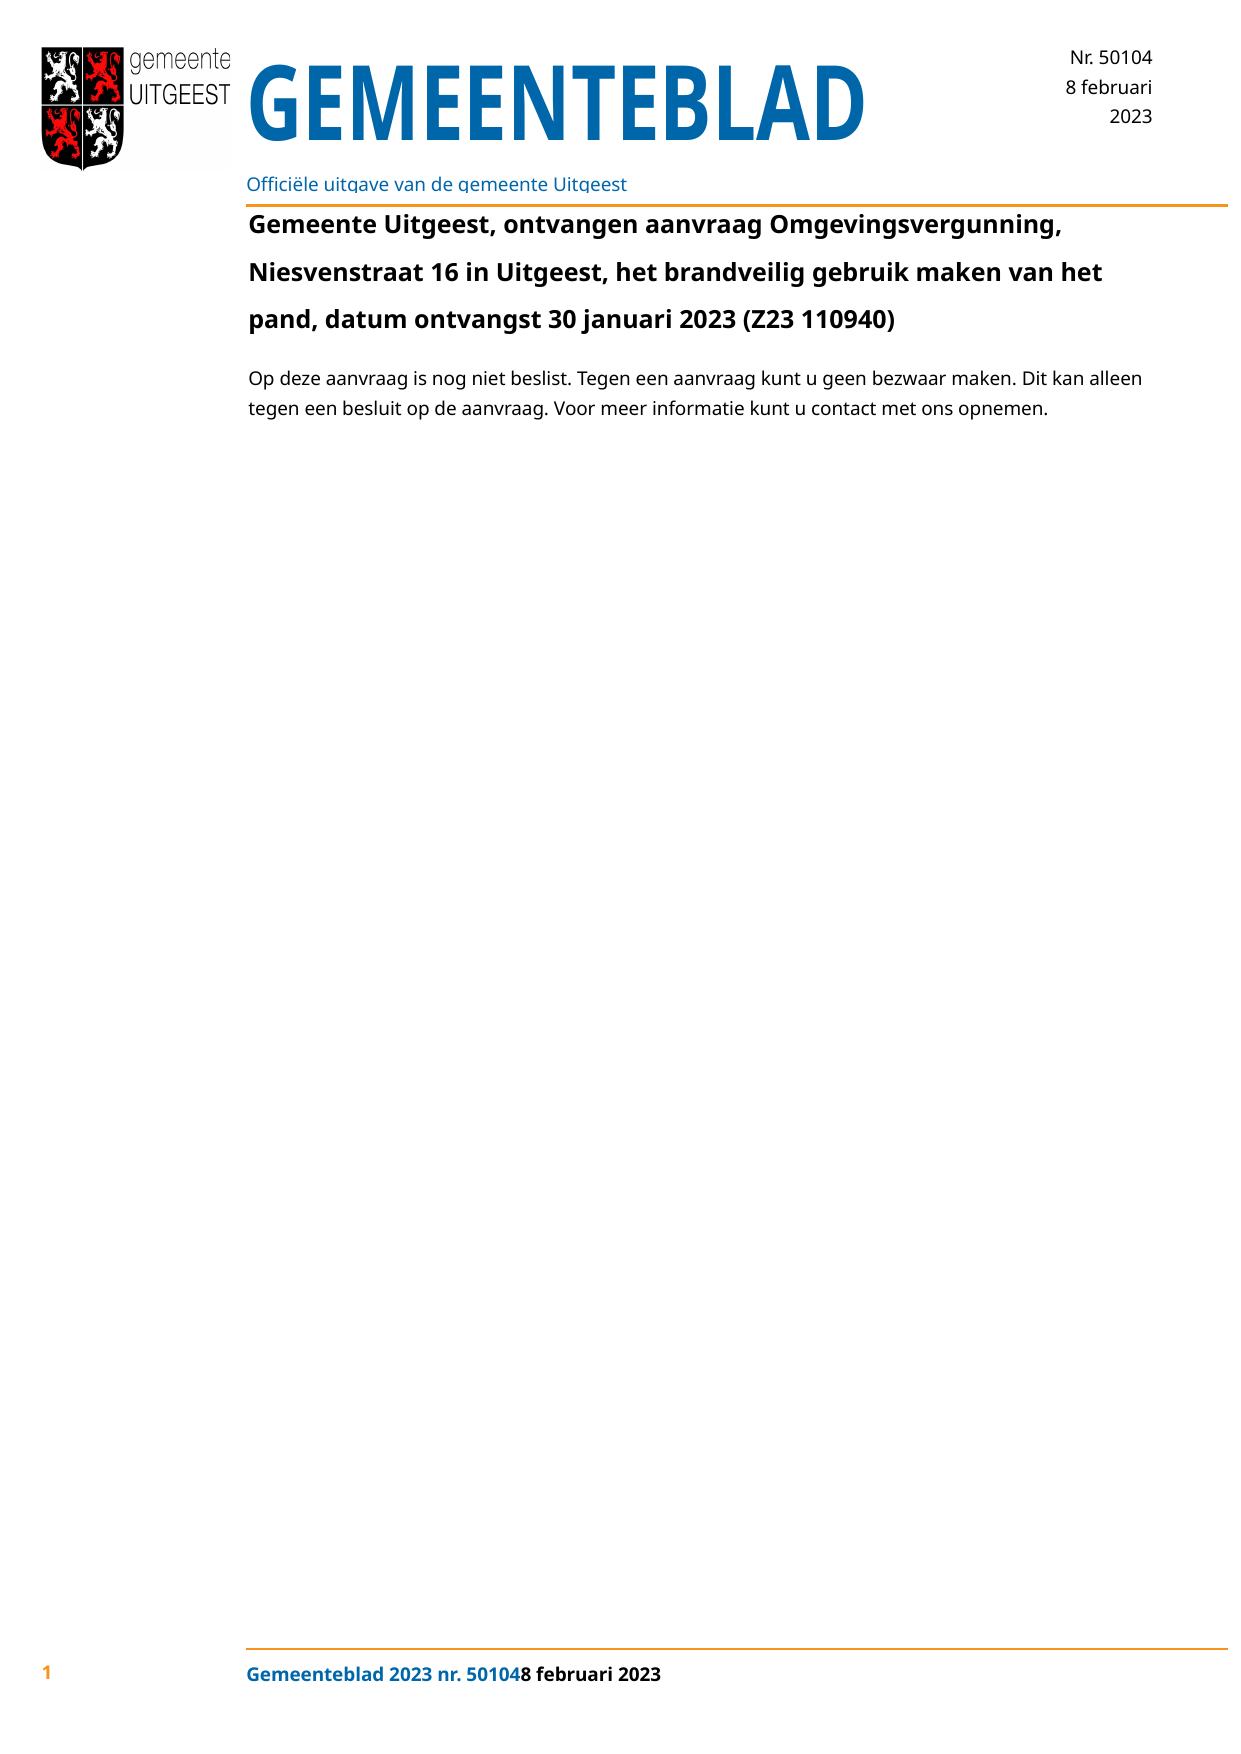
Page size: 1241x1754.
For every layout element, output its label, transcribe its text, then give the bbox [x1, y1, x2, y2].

picture [41, 47, 231, 172]
text Gemeente Uitgeest, ontvangen aanvraag Omgevingsvergunning, Niesvenstraat 16 in Uitgeest, het brandveilig gebruik maken van het pand, datum ontvangst 30 januari 2023 (Z23 110940) [248, 207, 1152, 336]
text Op deze aanvraag is nog niet beslist. Tegen een aanvraag kunt u geen bezwaar maken. Dit kan alleen tegen een besluit op de aanvraag. Voor meer informatie kunt u contact met ons opnemen. [248, 366, 1152, 421]
